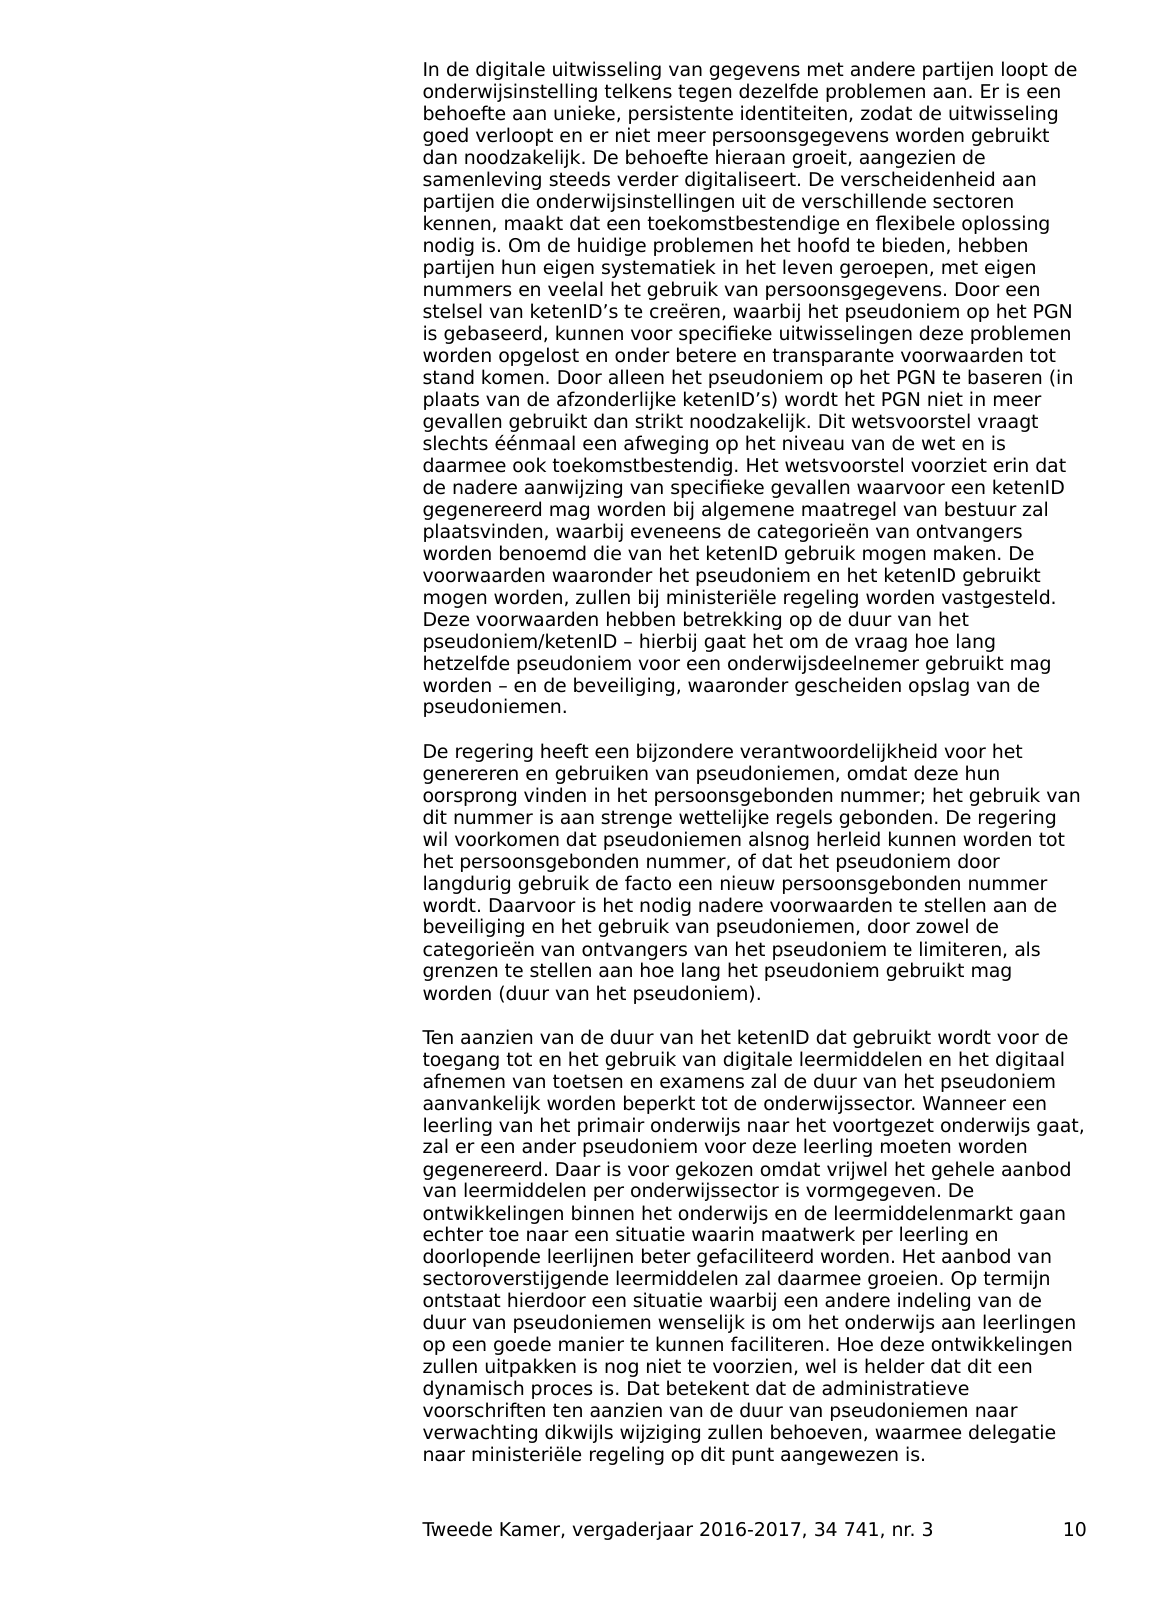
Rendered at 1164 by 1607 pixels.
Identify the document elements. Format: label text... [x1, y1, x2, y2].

text Ten aanzien van de duur van het ketenID dat gebruikt wordt voor de toegang tot en het gebruik van digitale leermiddelen en het digitaal afnemen van toetsen en examens zal de duur van het pseudoniem aanvankelijk worden beperkt tot de onderwijssector. Wanneer een leerling van het primair onderwijs naar het voortgezet onderwijs gaat, zal er een ander pseudoniem voor deze leerling moeten worden gegenereerd. Daar is voor gekozen omdat vrijwel het gehele aanbod van leermiddelen per onderwijssector is vormgegeven. De ontwikkelingen binnen het onderwijs en de leermiddelenmarkt gaan echter toe naar een situatie waarin maatwerk per leerling en doorlopende leerlijnen beter gefaciliteerd worden. Het aanbod van sectoroverstijgende leermiddelen zal daarmee groeien. Op termijn ontstaat hierdoor een situatie waarbij een andere indeling van de duur van pseudoniemen wenselijk is om het onderwijs aan leerlingen op een goede manier te kunnen faciliteren. Hoe deze ontwikkelingen zullen uitpakken is nog niet te voorzien, wel is helder dat dit een dynamisch proces is. Dat betekent dat de administratieve voorschriften ten aanzien van de duur van pseudoniemen naar verwachting dikwijls wijziging zullen behoeven, waarmee delegatie naar ministeriële regeling op dit punt aangewezen is. [422, 1027, 1087, 1466]
text In de digitale uitwisseling van gegevens met andere partijen loopt de onderwijsinstelling telkens tegen dezelfde problemen aan. Er is een behoefte aan unieke, persistente identiteiten, zodat de uitwisseling goed verloopt en er niet meer persoonsgegevens worden gebruikt dan noodzakelijk. De behoefte hieraan groeit, aangezien de samenleving steeds verder digitaliseert. De verscheidenheid aan partijen die onderwijsinstellingen uit de verschillende sectoren kennen, maakt dat een toekomstbestendige en flexibele oplossing nodig is. Om de huidige problemen het hoofd te bieden, hebben partijen hun eigen systematiek in het leven geroepen, met eigen nummers en veelal het gebruik van persoonsgegevens. Door een stelsel van ketenID’s te creëren, waarbij het pseudoniem op het PGN is gebaseerd, kunnen voor specifieke uitwisselingen deze problemen worden opgelost en onder betere en transparante voorwaarden tot stand komen. Door alleen het pseudoniem op het PGN te baseren (in plaats van de afzonderlijke ketenID’s) wordt het PGN niet in meer gevallen gebruikt dan strikt noodzakelijk. Dit wetsvoorstel vraagt slechts éénmaal een afweging op het niveau van de wet en is daarmee ook toekomstbestendig. Het wetsvoorstel voorziet erin dat de nadere aanwijzing van specifieke gevallen waarvoor een ketenID gegenereerd mag worden bij algemene maatregel van bestuur zal plaatsvinden, waarbij eveneens de categorieën van ontvangers worden benoemd die van het ketenID gebruik mogen maken. De voorwaarden waaronder het pseudoniem en het ketenID gebruikt mogen worden, zullen bij ministeriële regeling worden vastgesteld. Deze voorwaarden hebben betrekking op de duur van het pseudoniem/ketenID – hierbij gaat het om de vraag hoe lang hetzelfde pseudoniem voor een onderwijsdeelnemer gebruikt mag worden – en de beveiliging, waaronder gescheiden opslag van de pseudoniemen. [422, 59, 1087, 718]
text De regering heeft een bijzondere verantwoordelijkheid voor het genereren en gebruiken van pseudoniemen, omdat deze hun oorsprong vinden in het persoonsgebonden nummer; het gebruik van dit nummer is aan strenge wettelijke regels gebonden. De regering wil voorkomen dat pseudoniemen alsnog herleid kunnen worden tot het persoonsgebonden nummer, of dat het pseudoniem door langdurig gebruik de facto een nieuw persoonsgebonden nummer wordt. Daarvoor is het nodig nadere voorwaarden te stellen aan de beveiliging en het gebruik van pseudoniemen, door zowel de categorieën van ontvangers van het pseudoniem te limiteren, als grenzen te stellen aan hoe lang het pseudoniem gebruikt mag worden (duur van het pseudoniem). [422, 741, 1087, 1004]
